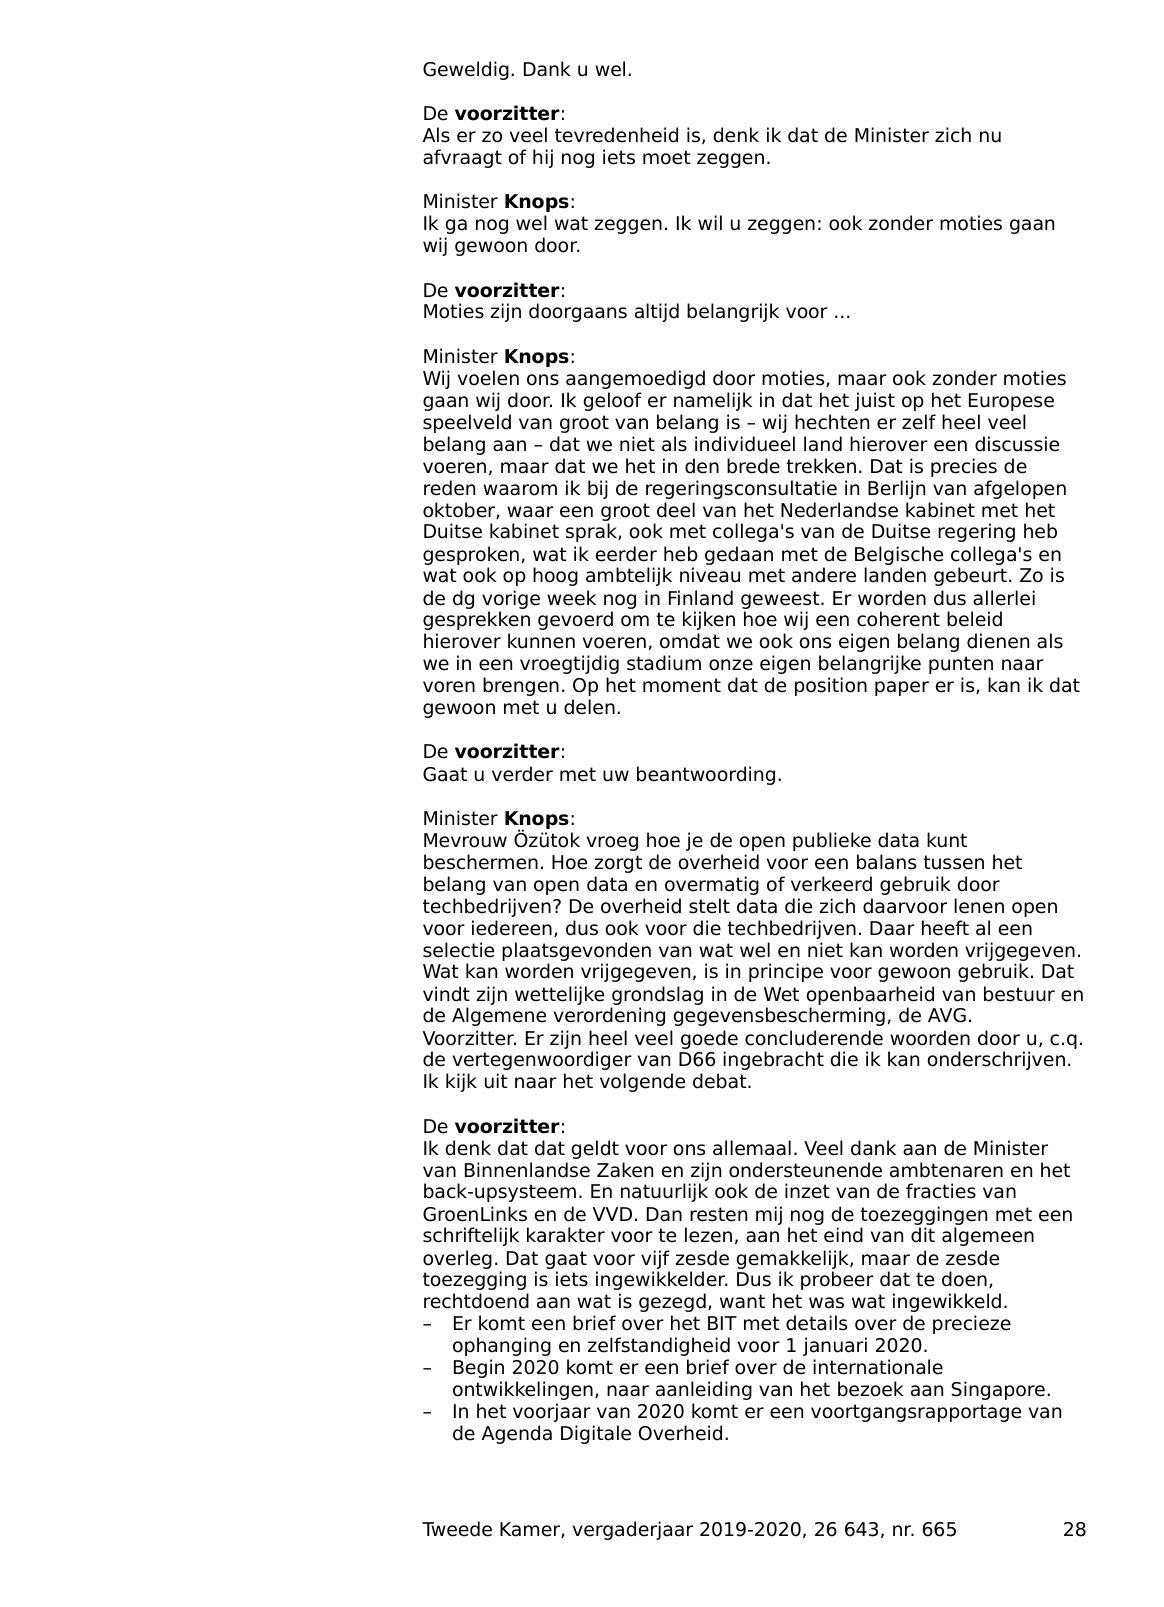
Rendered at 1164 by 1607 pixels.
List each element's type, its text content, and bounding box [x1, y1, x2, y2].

text Minister Knops: [422, 191, 1087, 213]
text Geweldig. Dank u wel. [422, 59, 1087, 81]
text De voorzitter: [422, 279, 1087, 301]
text Minister Knops: [422, 346, 1087, 368]
text Gaat u verder met uw beantwoording. [422, 763, 1087, 785]
text – Begin 2020 komt er een brief over de internationale ontwikkelingen, naar aanleiding van het bezoek aan Singapore. [422, 1357, 1087, 1401]
text De voorzitter: [422, 741, 1087, 763]
text Mevrouw Özütok vroeg hoe je de open publieke data kunt beschermen. Hoe zorgt de overheid voor een balans tussen het belang van open data en overmatig of verkeerd gebruik door techbedrijven? De overheid stelt data die zich daarvoor lenen open voor iedereen, dus ook voor die techbedrijven. Daar heeft al een selectie plaatsgevonden van wat wel en niet kan worden vrijgegeven. Wat kan worden vrijgegeven, is in principe voor gewoon gebruik. Dat vindt zijn wettelijke grondslag in de Wet openbaarheid van bestuur en de Algemene verordening gegevensbescherming, de AVG. [422, 829, 1087, 1027]
text Moties zijn doorgaans altijd belangrijk voor ... [422, 301, 1087, 323]
text Ik denk dat dat geldt voor ons allemaal. Veel dank aan de Minister van Binnenlandse Zaken en zijn ondersteunende ambtenaren en het back-upsysteem. En natuurlijk ook de inzet van de fracties van GroenLinks en de VVD. Dan resten mij nog de toezeggingen met een schriftelijk karakter voor te lezen, aan het eind van dit algemeen overleg. Dat gaat voor vijf zesde gemakkelijk, maar de zesde toezegging is iets ingewikkelder. Dus ik probeer dat te doen, rechtdoend aan wat is gezegd, want het was wat ingewikkeld. [422, 1137, 1087, 1313]
text – Er komt een brief over het BIT met details over de precieze ophanging en zelfstandigheid voor 1 januari 2020. [422, 1313, 1087, 1357]
text – In het voorjaar van 2020 komt er een voortgangsrapportage van de Agenda Digitale Overheid. [422, 1401, 1087, 1445]
text Voorzitter. Er zijn heel veel goede concluderende woorden door u, c.q. de vertegenwoordiger van D66 ingebracht die ik kan onderschrijven. Ik kijk uit naar het volgende debat. [422, 1027, 1087, 1093]
text De voorzitter: [422, 1116, 1087, 1137]
text Als er zo veel tevredenheid is, denk ik dat de Minister zich nu afvraagt of hij nog iets moet zeggen. [422, 125, 1087, 169]
text Wij voelen ons aangemoedigd door moties, maar ook zonder moties gaan wij door. Ik geloof er namelijk in dat het juist op het Europese speelveld van groot van belang is – wij hechten er zelf heel veel belang aan – dat we niet als individueel land hierover een discussie voeren, maar dat we het in den brede trekken. Dat is precies de reden waarom ik bij de regeringsconsultatie in Berlijn van afgelopen oktober, waar een groot deel van het Nederlandse kabinet met het Duitse kabinet sprak, ook met collega's van de Duitse regering heb gesproken, wat ik eerder heb gedaan met de Belgische collega's en wat ook op hoog ambtelijk niveau met andere landen gebeurt. Zo is de dg vorige week nog in Finland geweest. Er worden dus allerlei gesprekken gevoerd om te kijken hoe wij een coherent beleid hierover kunnen voeren, omdat we ook ons eigen belang dienen als we in een vroegtijdig stadium onze eigen belangrijke punten naar voren brengen. Op het moment dat de position paper er is, kan ik dat gewoon met u delen. [422, 368, 1087, 719]
text De voorzitter: [422, 103, 1087, 125]
text Ik ga nog wel wat zeggen. Ik wil u zeggen: ook zonder moties gaan wij gewoon door. [422, 213, 1087, 257]
text Minister Knops: [422, 808, 1087, 829]
